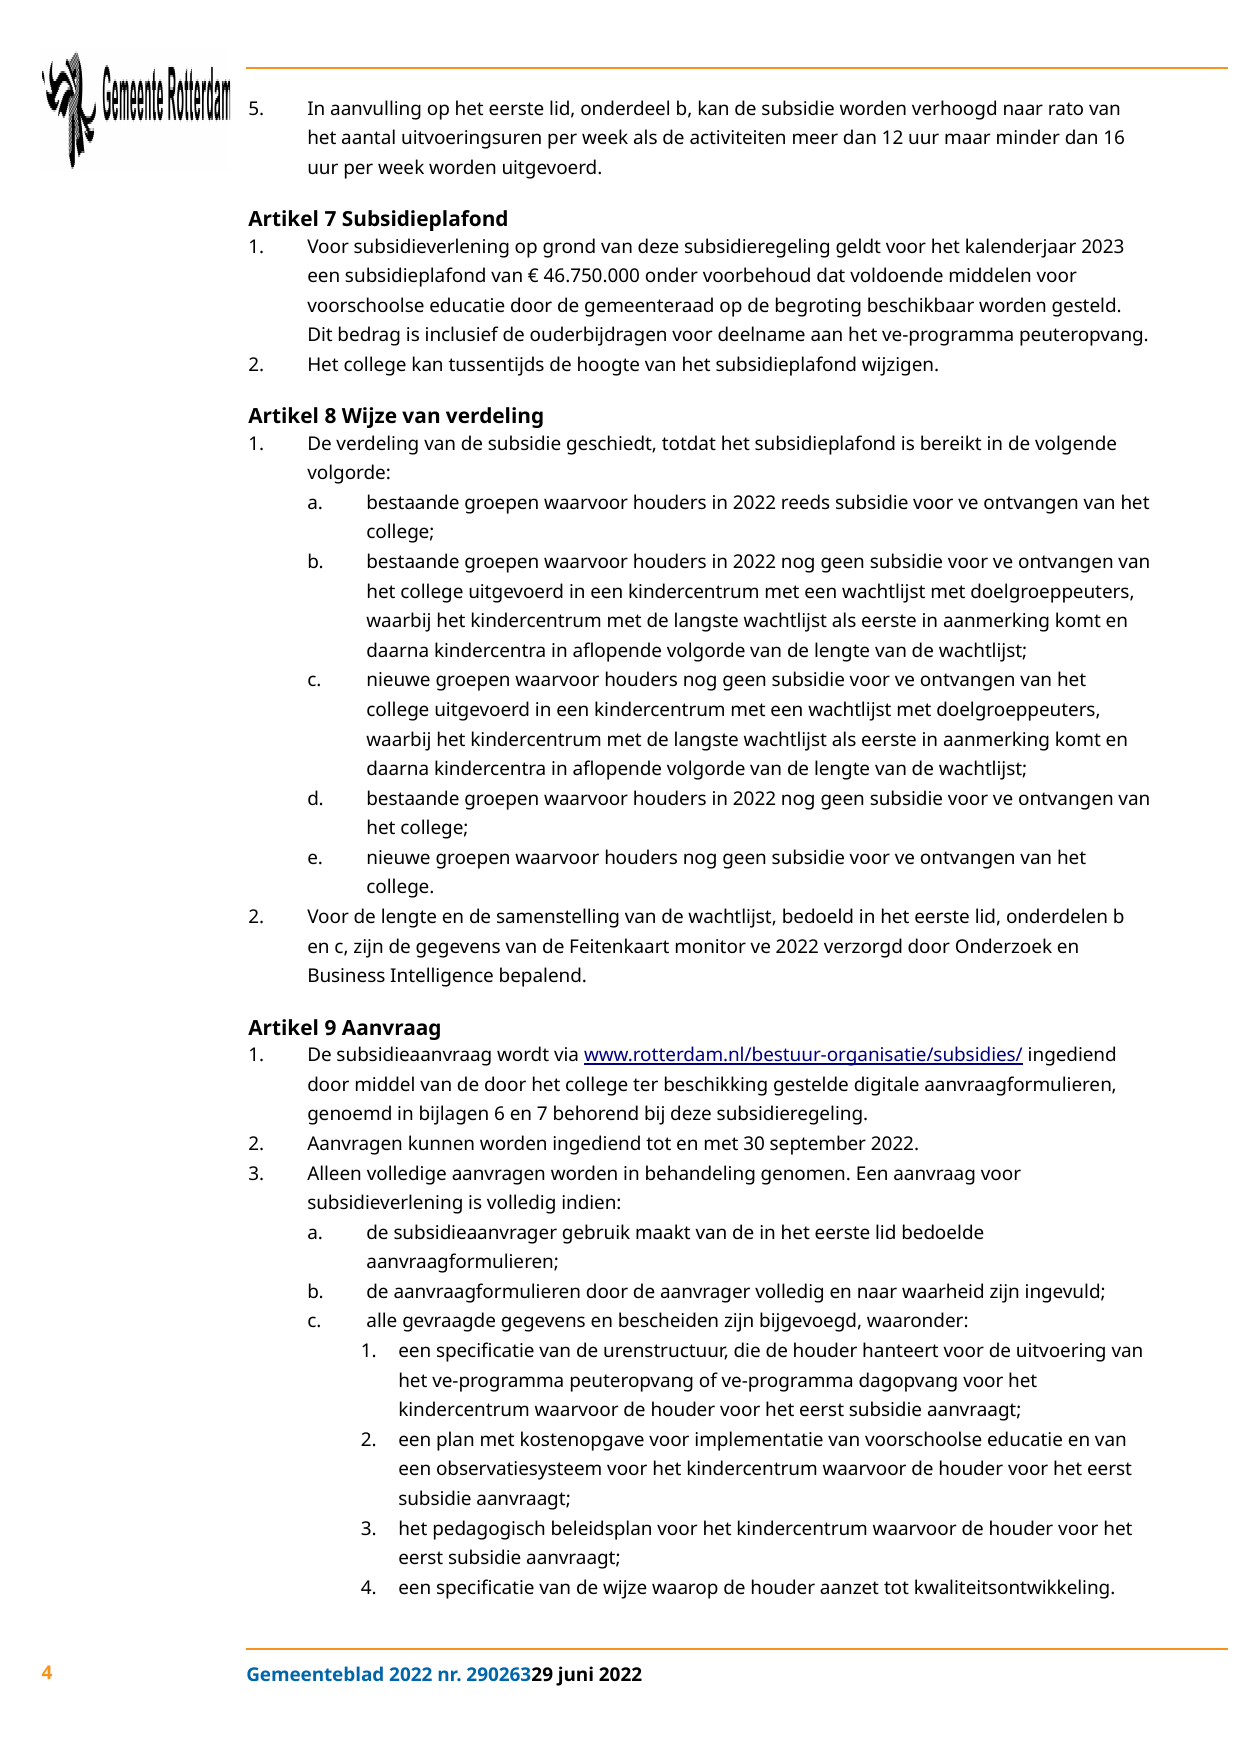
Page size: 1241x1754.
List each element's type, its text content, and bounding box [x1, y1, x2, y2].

list nieuwe groepen waarvoor houders nog geen subsidie voor ve ontvangen van het college uitgevoerd in een kindercentrum met een wachtlijst met doelgroeppeuters, waarbij het kindercentrum met de langste wachtlijst als eerste in aanmerking komt en daarna kindercentra in aflopende volgorde van de lengte van de wachtlijst; [307, 667, 1152, 781]
list de aanvraagformulieren door de aanvrager volledig en naar waarheid zijn ingevuld; [307, 1278, 1152, 1304]
list De verdeling van de subsidie geschiedt, totdat het subsidieplafond is bereikt in de volgende volgorde: [248, 430, 1152, 485]
list Voor de lengte en de samenstelling van de wachtlijst, bedoeld in het eerste lid, onderdelen b en c, zijn de gegevens van de Feitenkaart monitor ve 2022 verzorgd door Onderzoek en Business Intelligence bepalend. [248, 903, 1152, 988]
list nieuwe groepen waarvoor houders nog geen subsidie voor ve ontvangen van het college. [307, 844, 1152, 899]
list Aanvragen kunnen worden ingediend tot en met 30 september 2022. [248, 1130, 1152, 1156]
list Het college kan tussentijds de hoogte van het subsidieplafond wijzigen. [248, 351, 1152, 377]
list In aanvulling op het eerste lid, onderdeel b, kan de subsidie worden verhoogd naar rato van het aantal uitvoeringsuren per week als de activiteiten meer dan 12 uur maar minder dan 16 uur per week worden uitgevoerd. [248, 95, 1152, 180]
list de subsidieaanvrager gebruik maakt van de in het eerste lid bedoelde aanvraagformulieren; [307, 1219, 1152, 1274]
list De subsidieaanvraag wordt via www.rotterdam.nl/bestuur-organisatie/subsidies/ ingediend door middel van de door het college ter beschikking gestelde digitale aanvraagformulieren, genoemd in bijlagen 6 en 7 behorend bij deze subsidieregeling. [248, 1041, 1152, 1126]
text Artikel 7 Subsidieplafond [248, 204, 1152, 233]
list een specificatie van de wijze waarop de houder aanzet tot kwaliteitsontwikkeling. [361, 1574, 1152, 1599]
list bestaande groepen waarvoor houders in 2022 nog geen subsidie voor ve ontvangen van het college; [307, 785, 1152, 840]
list een specificatie van de urenstructuur, die de houder hanteert voor de uitvoering van het ve-programma peuteropvang of ve-programma dagopvang voor het kindercentrum waarvoor de houder voor het eerst subsidie aanvraagt; [361, 1337, 1152, 1422]
list het pedagogisch beleidsplan voor het kindercentrum waarvoor de houder voor het eerst subsidie aanvraagt; [361, 1515, 1152, 1570]
list Voor subsidieverlening op grond van deze subsidieregeling geldt voor het kalenderjaar 2023 een subsidieplafond van € 46.750.000 onder voorbehoud dat voldoende middelen voor voorschoolse educatie door de gemeenteraad op de begroting beschikbaar worden gesteld. Dit bedrag is inclusief de ouderbijdragen voor deelname aan het ve-programma peuteropvang. [248, 233, 1152, 347]
list een plan met kostenopgave voor implementatie van voorschoolse educatie en van een observatiesysteem voor het kindercentrum waarvoor de houder voor het eerst subsidie aanvraagt; [361, 1426, 1152, 1511]
list bestaande groepen waarvoor houders in 2022 reeds subsidie voor ve ontvangen van het college; [307, 489, 1152, 544]
list Alleen volledige aanvragen worden in behandeling genomen. Een aanvraag voor subsidieverlening is volledig indien: [248, 1160, 1152, 1215]
list bestaande groepen waarvoor houders in 2022 nog geen subsidie voor ve ontvangen van het college uitgevoerd in een kindercentrum met een wachtlijst met doelgroeppeuters, waarbij het kindercentrum met de langste wachtlijst als eerste in aanmerking komt en daarna kindercentra in aflopende volgorde van de lengte van de wachtlijst; [307, 548, 1152, 663]
picture [41, 47, 231, 172]
text Artikel 9 Aanvraag [248, 1013, 1152, 1041]
text Artikel 8 Wijze van verdeling [248, 402, 1152, 430]
list alle gevraagde gegevens en bescheiden zijn bijgevoegd, waaronder: [307, 1308, 1152, 1333]
